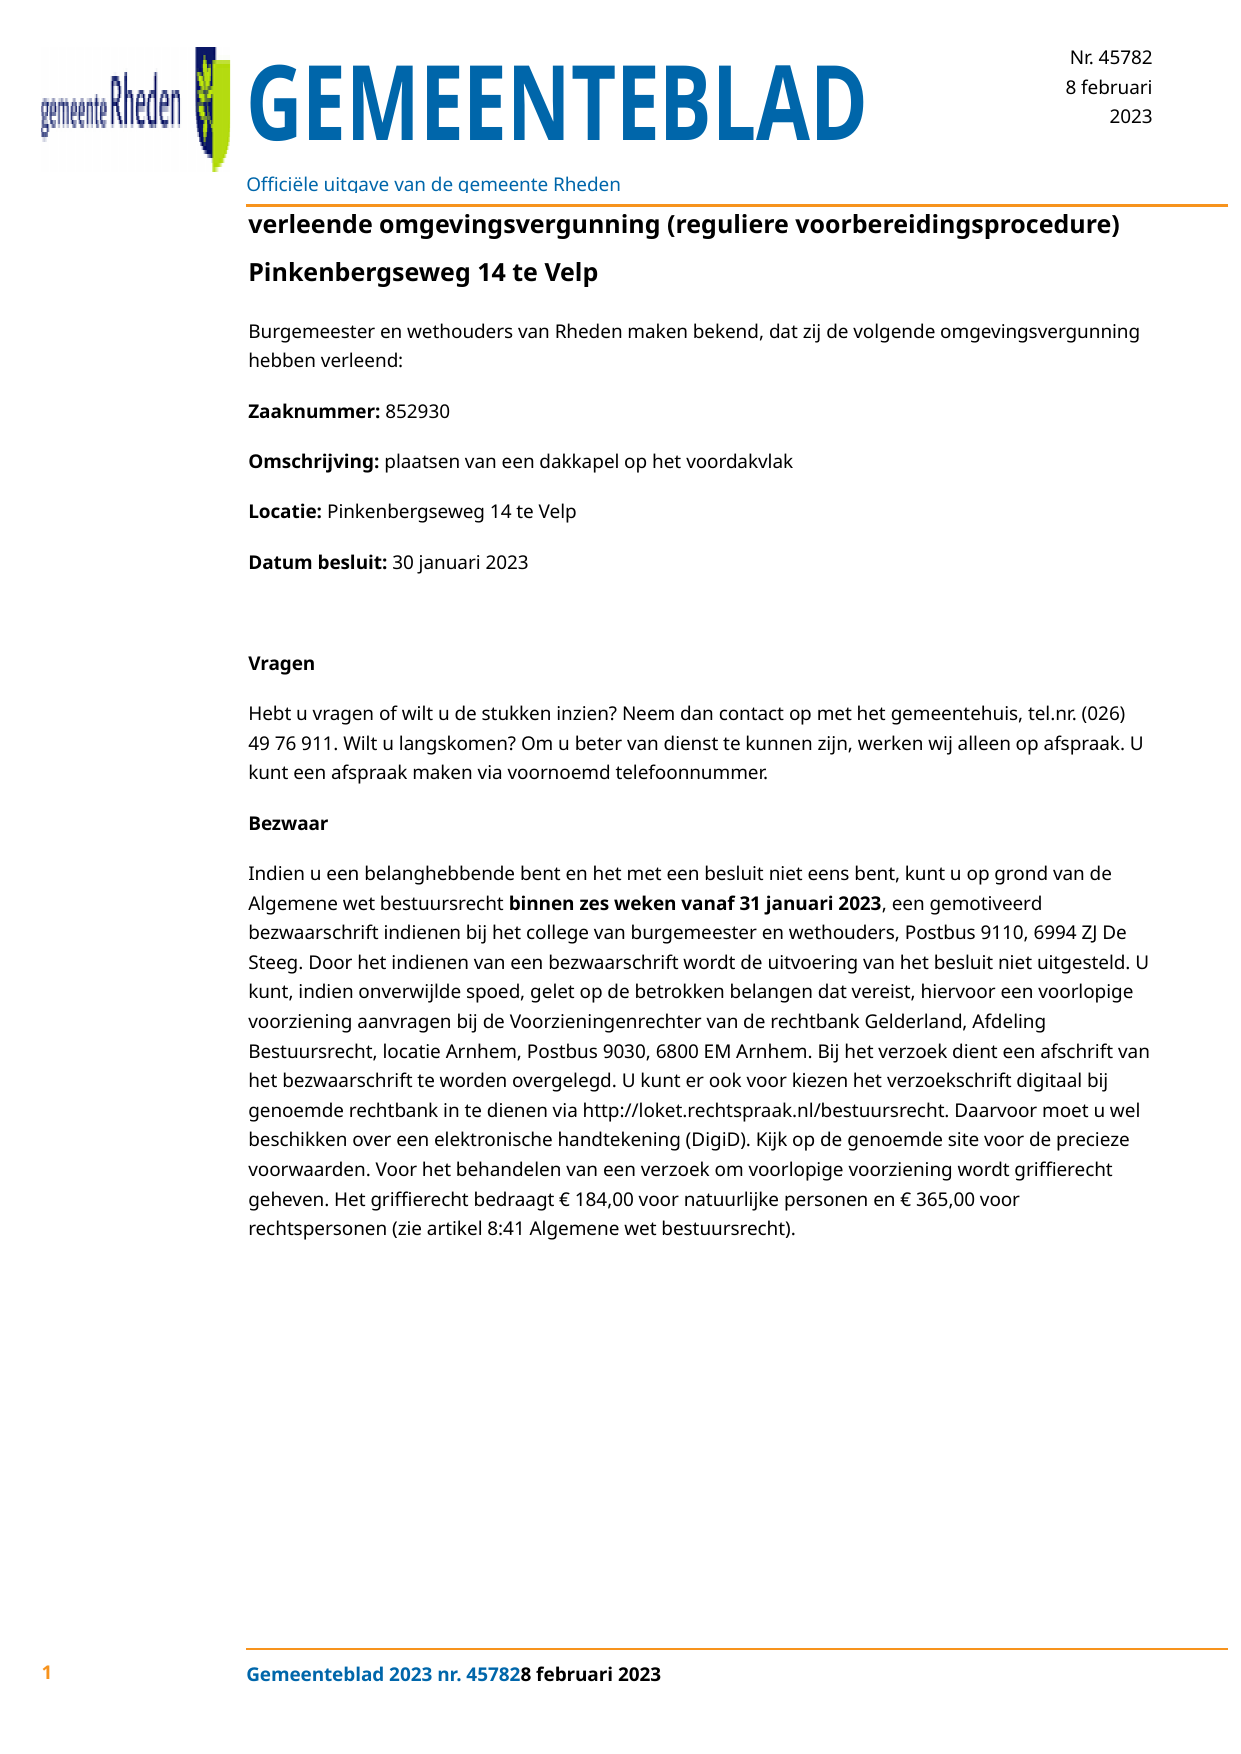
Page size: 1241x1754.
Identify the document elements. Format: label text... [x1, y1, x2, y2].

text Omschrijving: plaatsen van een dakkapel op het voordakvlak [248, 448, 1152, 474]
text Indien u een belanghebbende bent en het met een besluit niet eens bent, kunt u op grond van de Algemene wet bestuursrecht binnen zes weken vanaf 31 januari 2023, een gemotiveerd bezwaarschrift indienen bij het college van burgemeester en wethouders, Postbus 9110, 6994 ZJ De Steeg. Door het indienen van een bezwaarschrift wordt de uitvoering van het besluit niet uitgesteld. U kunt, indien onverwijlde spoed, gelet op de betrokken belangen dat vereist, hiervoor een voorlopige voorziening aanvragen bij de Voorzieningenrechter van de rechtbank Gelderland, Afdeling Bestuursrecht, locatie Arnhem, Postbus 9030, 6800 EM Arnhem. Bij het verzoek dient een afschrift van het bezwaarschrift te worden overgelegd. U kunt er ook voor kiezen het verzoekschrift digitaal bij genoemde rechtbank in te dienen via http://loket.rechtspraak.nl/bestuursrecht. Daarvoor moet u wel beschikken over een elektronische handtekening (DigiD). Kijk op de genoemde site voor de precieze voorwaarden. Voor het behandelen van een verzoek om voorlopige voorziening wordt griffierecht geheven. Het griffierecht bedraagt € 184,00 voor natuurlijke personen en € 365,00 voor rechtspersonen (zie artikel 8:41 Algemene wet bestuursrecht). [248, 860, 1152, 1241]
text Locatie: Pinkenbergseweg 14 te Velp [248, 499, 1152, 524]
text Burgemeester en wethouders van Rheden maken bekend, dat zij de volgende omgevingsvergunning hebben verleend: [248, 318, 1152, 373]
text Hebt u vragen of wilt u de stukken inzien? Neem dan contact op met het gemeentehuis, tel.nr. (026) 49 76 911. Wilt u langskomen? Om u beter van dienst te kunnen zijn, werken wij alleen op afspraak. U kunt een afspraak maken via voornoemd telefoonnummer. [248, 700, 1152, 785]
text verleende omgevingsvergunning (reguliere voorbereidingsprocedure) Pinkenbergseweg 14 te Velp [248, 207, 1152, 288]
text Datum besluit: 30 januari 2023 [248, 549, 1152, 575]
text Zaaknummer: 852930 [248, 398, 1152, 424]
picture [41, 47, 231, 172]
text Bezwaar [248, 810, 1152, 836]
text Vragen [248, 650, 1152, 676]
